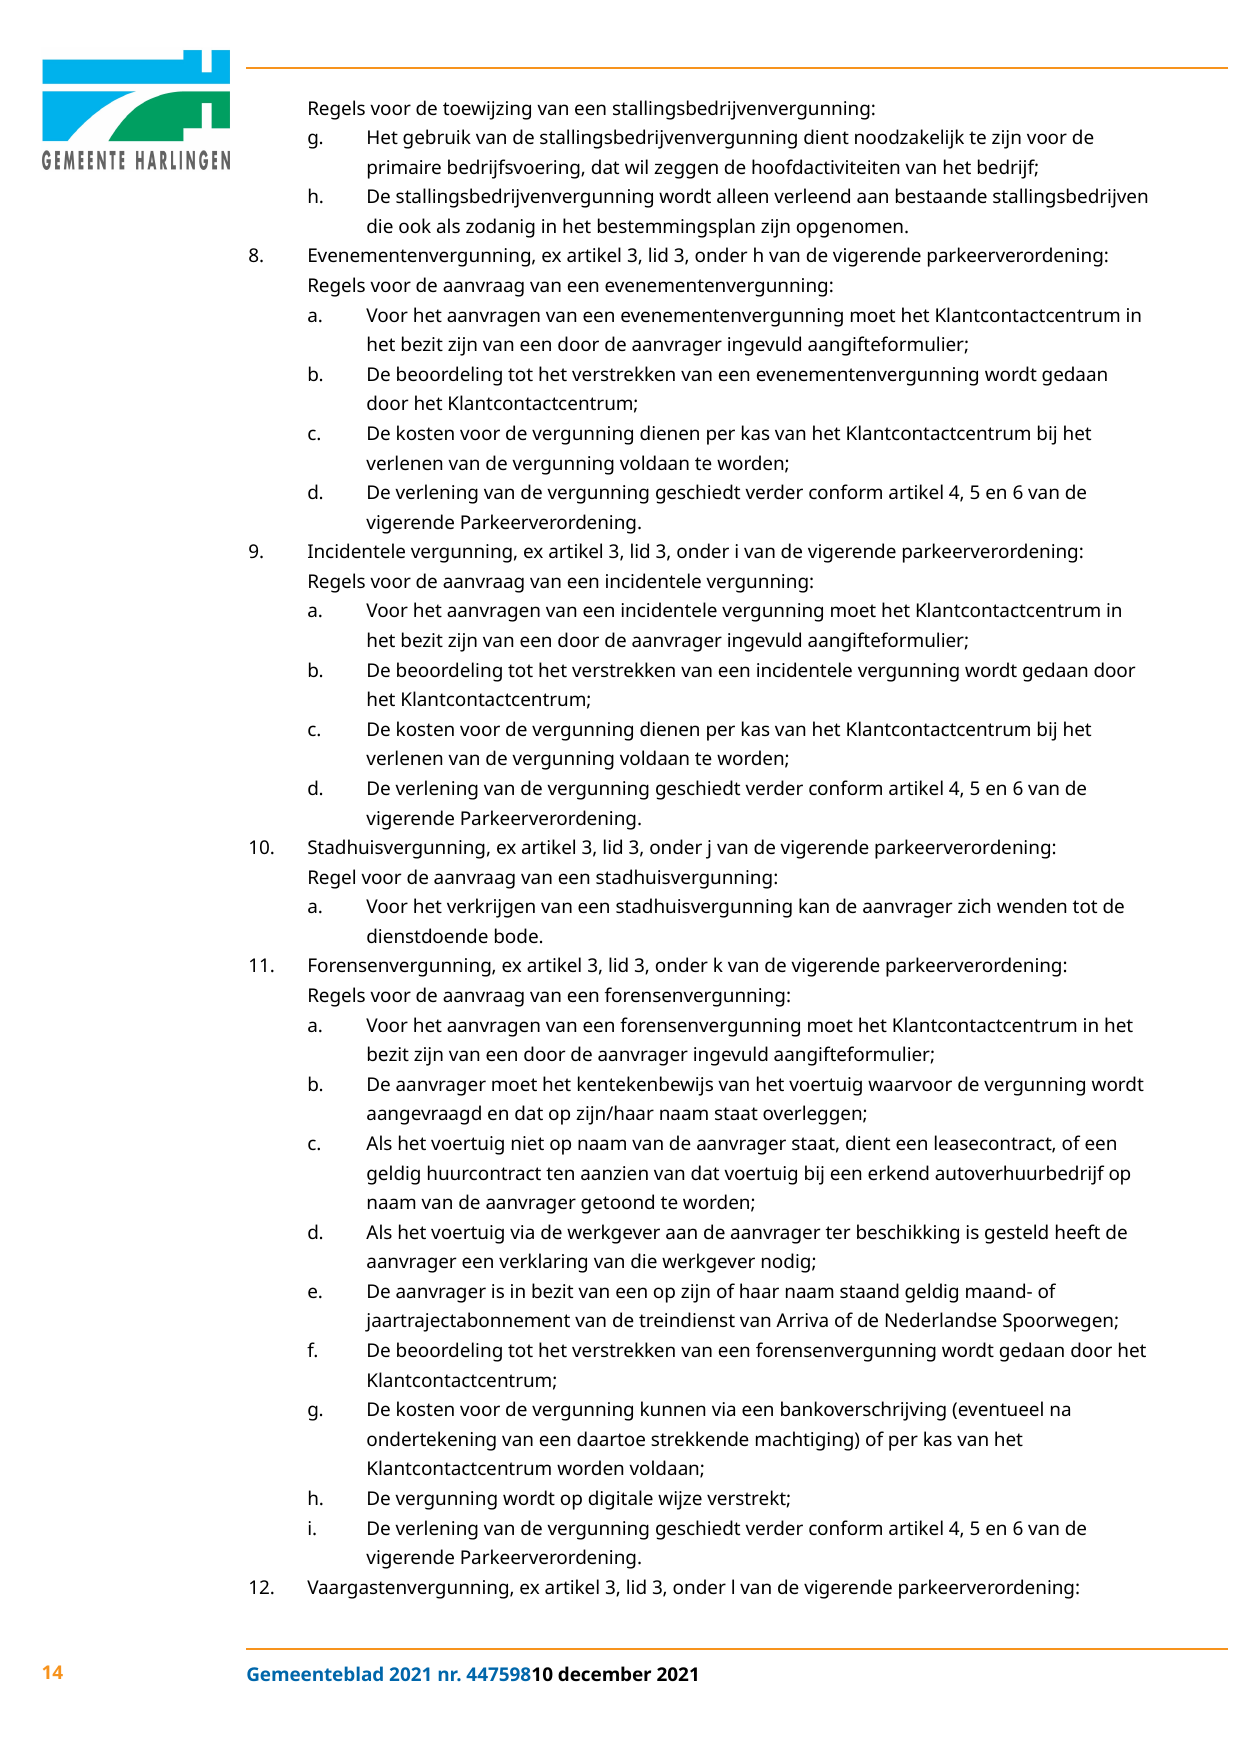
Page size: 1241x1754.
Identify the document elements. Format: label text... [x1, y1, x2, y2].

list Voor het aanvragen van een incidentele vergunning moet het Klantcontactcentrum in het bezit zijn van een door de aanvrager ingevuld aangifteformulier; [307, 598, 1152, 653]
list Stadhuisvergunning, ex artikel 3, lid 3, onder j van de vigerende parkeerverordening: [248, 834, 1152, 860]
list Voor het aanvragen van een evenementenvergunning moet het Klantcontactcentrum in het bezit zijn van een door de aanvrager ingevuld aangifteformulier; [307, 302, 1152, 357]
list Als het voertuig via de werkgever aan de aanvrager ter beschikking is gesteld heeft de aanvrager een verklaring van die werkgever nodig; [307, 1219, 1152, 1274]
list Voor het aanvragen van een forensenvergunning moet het Klantcontactcentrum in het bezit zijn van een door de aanvrager ingevuld aangifteformulier; [307, 1012, 1152, 1067]
list De beoordeling tot het verstrekken van een evenementenvergunning wordt gedaan door het Klantcontactcentrum; [307, 361, 1152, 416]
list De beoordeling tot het verstrekken van een incidentele vergunning wordt gedaan door het Klantcontactcentrum; [307, 657, 1152, 712]
list De verlening van de vergunning geschiedt verder conform artikel 4, 5 en 6 van de vigerende Parkeerverordening. [307, 479, 1152, 535]
list Vaargastenvergunning, ex artikel 3, lid 3, onder l van de vigerende parkeerverordening: [248, 1574, 1152, 1600]
list De kosten voor de vergunning kunnen via een bankoverschrijving (eventueel na ondertekening van een daartoe strekkende machtiging) of per kas van het Klantcontactcentrum worden voldaan; [307, 1396, 1152, 1481]
picture [41, 47, 231, 172]
list De verlening van de vergunning geschiedt verder conform artikel 4, 5 en 6 van de vigerende Parkeerverordening. [307, 775, 1152, 831]
list Regels voor de aanvraag van een evenementenvergunning: [248, 272, 1152, 298]
list De kosten voor de vergunning dienen per kas van het Klantcontactcentrum bij het verlenen van de vergunning voldaan te worden; [307, 716, 1152, 771]
list Forensenvergunning, ex artikel 3, lid 3, onder k van de vigerende parkeerverordening: [248, 953, 1152, 978]
list Regels voor de aanvraag van een incidentele vergunning: [248, 568, 1152, 594]
list Evenementenvergunning, ex artikel 3, lid 3, onder h van de vigerende parkeerverordening: [248, 243, 1152, 268]
list De aanvrager is in bezit van een op zijn of haar naam staand geldig maand- of jaartrajectabonnement van de treindienst van Arriva of de Nederlandse Spoorwegen; [307, 1278, 1152, 1333]
list De stallingsbedrijvenvergunning wordt alleen verleend aan bestaande stallingsbedrijven die ook als zodanig in het bestemmingsplan zijn opgenomen. [307, 183, 1152, 239]
list Incidentele vergunning, ex artikel 3, lid 3, onder i van de vigerende parkeerverordening: [248, 538, 1152, 564]
list Regels voor de aanvraag van een forensenvergunning: [248, 982, 1152, 1008]
list De vergunning wordt op digitale wijze verstrekt; [307, 1485, 1152, 1511]
list Het gebruik van de stallingsbedrijvenvergunning dient noodzakelijk te zijn voor de primaire bedrijfsvoering, dat wil zeggen de hoofdactiviteiten van het bedrijf; [307, 124, 1152, 180]
list Regel voor de aanvraag van een stadhuisvergunning: [248, 864, 1152, 890]
list De kosten voor de vergunning dienen per kas van het Klantcontactcentrum bij het verlenen van de vergunning voldaan te worden; [307, 420, 1152, 476]
list De beoordeling tot het verstrekken van een forensenvergunning wordt gedaan door het Klantcontactcentrum; [307, 1337, 1152, 1393]
list Regels voor de toewijzing van een stallingsbedrijvenvergunning: [248, 95, 1152, 121]
list De aanvrager moet het kentekenbewijs van het voertuig waarvoor de vergunning wordt aangevraagd en dat op zijn/haar naam staat overleggen; [307, 1071, 1152, 1126]
list Voor het verkrijgen van een stadhuisvergunning kan de aanvrager zich wenden tot de dienstdoende bode. [307, 893, 1152, 949]
list De verlening van de vergunning geschiedt verder conform artikel 4, 5 en 6 van de vigerende Parkeerverordening. [307, 1515, 1152, 1570]
list Als het voertuig niet op naam van de aanvrager staat, dient een leasecontract, of een geldig huurcontract ten aanzien van dat voertuig bij een erkend autoverhuurbedrijf op naam van de aanvrager getoond te worden; [307, 1130, 1152, 1215]
